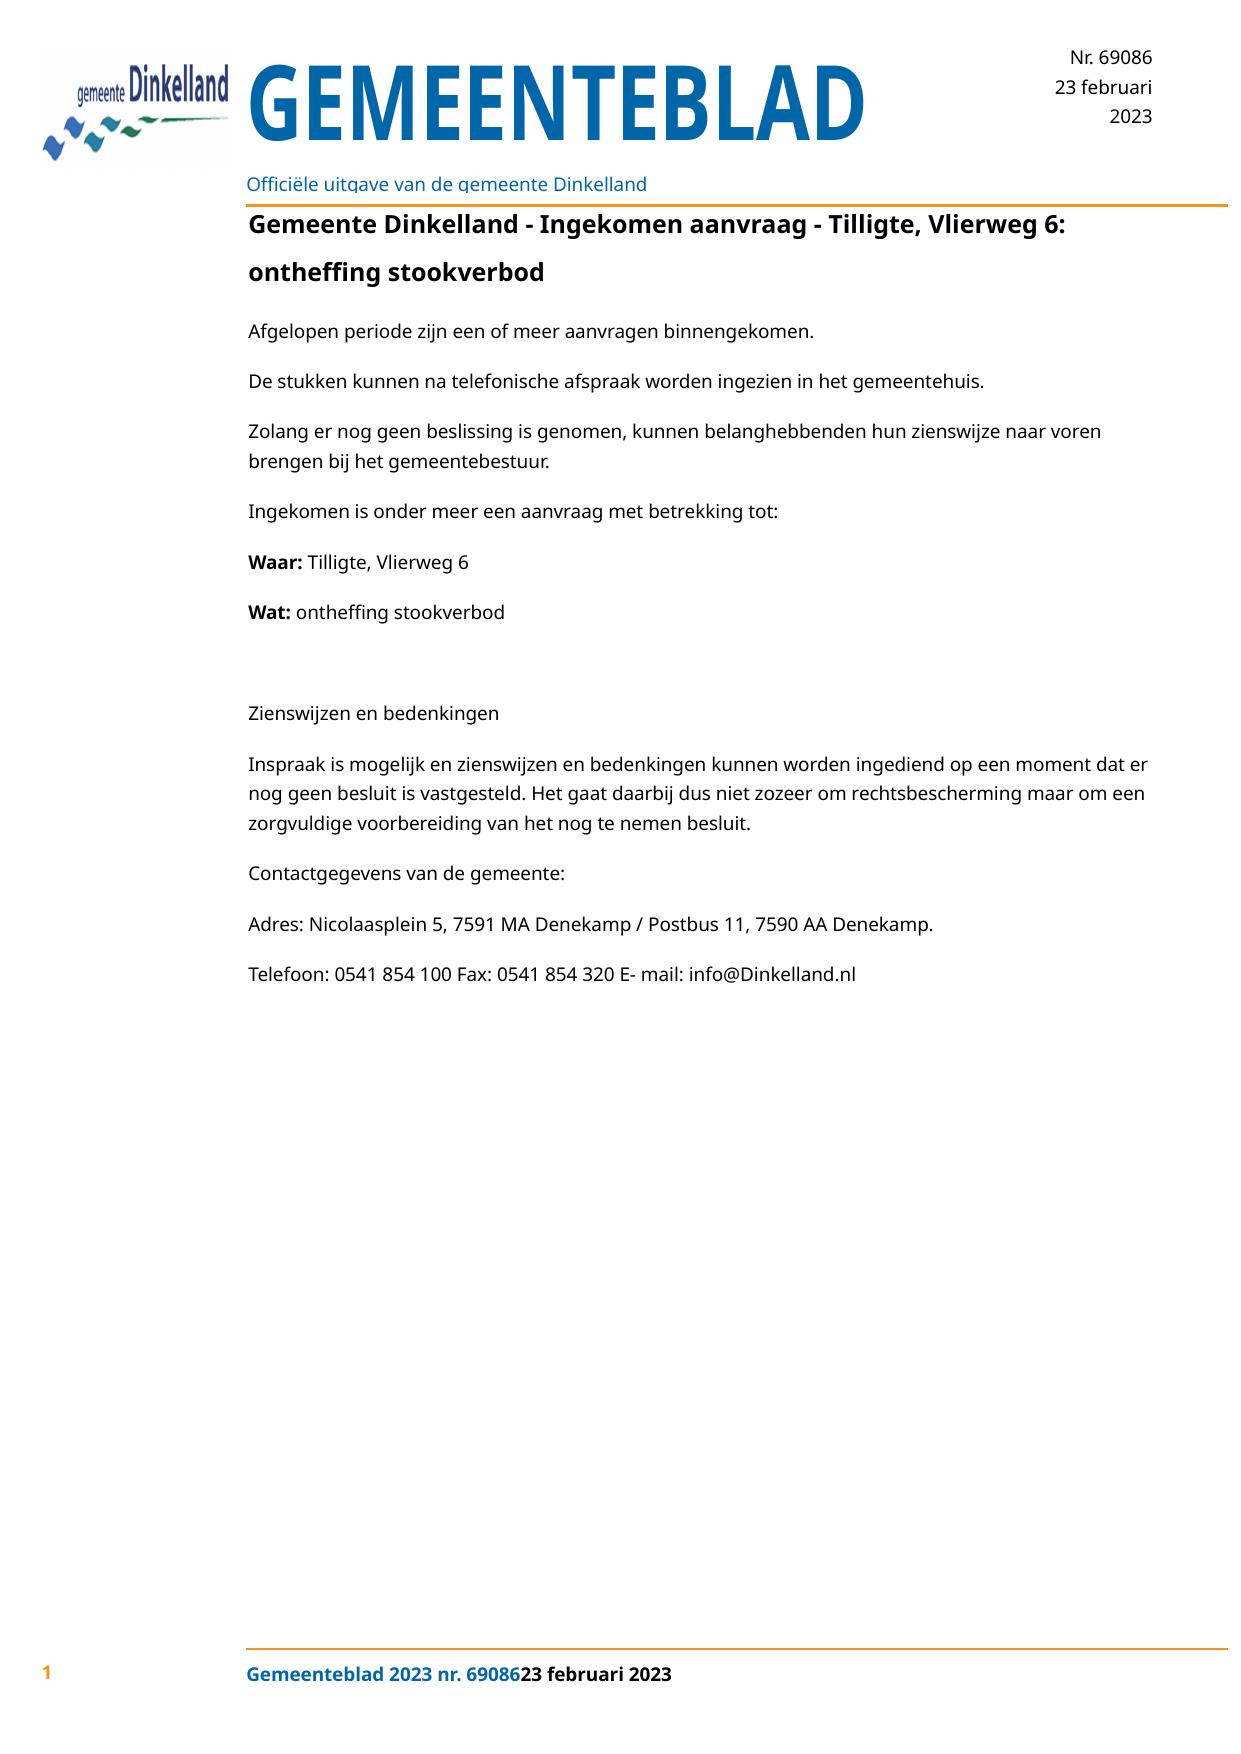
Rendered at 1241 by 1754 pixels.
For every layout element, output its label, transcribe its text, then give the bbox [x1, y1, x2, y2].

text Telefoon: 0541 854 100 Fax: 0541 854 320 E- mail: info@Dinkelland.nl [248, 961, 1152, 987]
text Adres: Nicolaasplein 5, 7591 MA Denekamp / Postbus 11, 7590 AA Denekamp. [248, 911, 1152, 937]
text De stukken kunnen na telefonische afspraak worden ingezien in het gemeentehuis. [248, 368, 1152, 394]
picture [41, 47, 231, 172]
text Zienswijzen en bedenkingen [248, 700, 1152, 726]
text Waar: Tilligte, Vlierweg 6 [248, 549, 1152, 575]
text Contactgegevens van de gemeente: [248, 860, 1152, 886]
text Inspraak is mogelijk en zienswijzen en bedenkingen kunnen worden ingediend op een moment dat er nog geen besluit is vastgesteld. Het gaat daarbij dus niet zozeer om rechtsbescherming maar om een zorgvuldige voorbereiding van het nog te nemen besluit. [248, 751, 1152, 836]
text Ingekomen is onder meer een aanvraag met betrekking tot: [248, 499, 1152, 524]
text Zolang er nog geen beslissing is genomen, kunnen belanghebbenden hun zienswijze naar voren brengen bij het gemeentebestuur. [248, 419, 1152, 474]
text Afgelopen periode zijn een of meer aanvragen binnengekomen. [248, 318, 1152, 344]
text Wat: ontheffing stookverbod [248, 599, 1152, 625]
text Gemeente Dinkelland - Ingekomen aanvraag - Tilligte, Vlierweg 6: ontheffing stookverbod [248, 207, 1152, 288]
